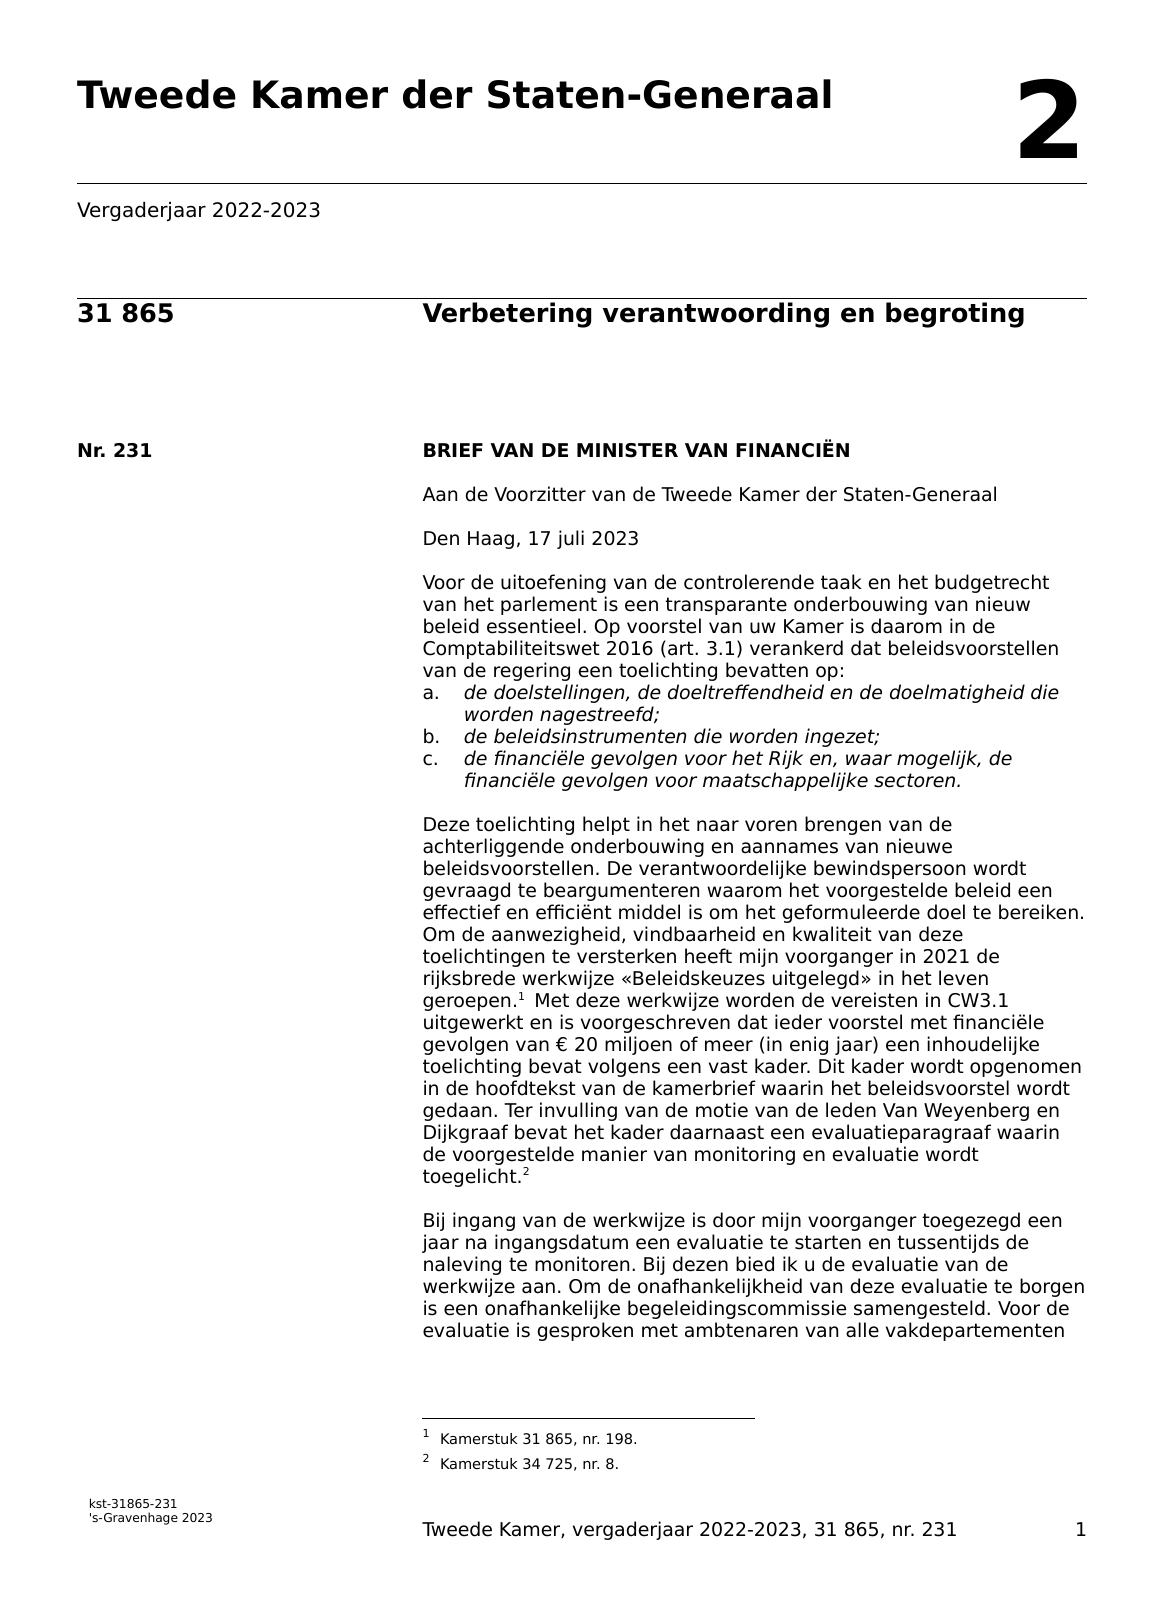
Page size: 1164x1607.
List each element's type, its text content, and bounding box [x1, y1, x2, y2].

table_cell Vergaderjaar 2022-2023 [77, 184, 1087, 298]
text a. de doelstellingen, de doeltreffendheid en de doelmatigheid die worden nagestreefd; [422, 682, 1087, 726]
text b. de beleidsinstrumenten die worden ingezet; [422, 726, 1087, 748]
text Den Haag, 17 juli 2023 [422, 528, 1087, 550]
subtitle Nr. 231 BRIEF VAN DE MINISTER VAN FINANCIËN [77, 440, 1087, 462]
text c. de financiële gevolgen voor het Rijk en, waar mogelijk, de financiële gevolgen voor maatschappelijke sectoren. [422, 748, 1087, 792]
text Aan de Voorzitter van de Tweede Kamer der Staten-Generaal [422, 484, 1087, 506]
subtitle 31 865 Verbetering verantwoording en begroting [77, 299, 1087, 329]
text Kamerstuk 31 865, nr. 198. [422, 1427, 1087, 1449]
table_header 2 [886, 59, 1087, 183]
text 's-Gravenhage 2023 [88, 1511, 323, 1525]
text kst-31865-231 [88, 1497, 323, 1511]
text Kamerstuk 34 725, nr. 8. [422, 1452, 1087, 1474]
table_header Tweede Kamer der Staten-Generaal [77, 59, 886, 183]
text Voor de uitoefening van de controlerende taak en het budgetrecht van het parlement is een transparante onderbouwing van nieuw beleid essentieel. Op voorstel van uw Kamer is daarom in de Comptabiliteitswet 2016 (art. 3.1) verankerd dat beleidsvoorstellen van de regering een toelichting bevatten op: [422, 572, 1087, 682]
text Bij ingang van de werkwijze is door mijn voorganger toegezegd een jaar na ingangsdatum een evaluatie te starten en tussentijds de naleving te monitoren. Bij dezen bied ik u de evaluatie van de werkwijze aan. Om de onafhankelijkheid van deze evaluatie te borgen is een onafhankelijke begeleidingscommissie samengesteld. Voor de evaluatie is gesproken met ambtenaren van alle vakdepartementen [422, 1210, 1087, 1342]
text Deze toelichting helpt in het naar voren brengen van de achterliggende onderbouwing en aannames van nieuwe beleidsvoorstellen. De verantwoordelijke bewindspersoon wordt gevraagd te beargumenteren waarom het voorgestelde beleid een effectief en efficiënt middel is om het geformuleerde doel te bereiken. Om de aanwezigheid, vindbaarheid en kwaliteit van deze toelichtingen te versterken heeft mijn voorganger in 2021 de rijksbrede werkwijze «Beleidskeuzes uitgelegd» in het leven geroepen. Met deze werkwijze worden de vereisten in CW3.1 uitgewerkt en is voorgeschreven dat ieder voorstel met financiële gevolgen van € 20 miljoen of meer (in enig jaar) een inhoudelijke toelichting bevat volgens een vast kader. Dit kader wordt opgenomen in de hoofdtekst van de kamerbrief waarin het beleidsvoorstel wordt gedaan. Ter invulling van de motie van de leden Van Weyenberg en Dijkgraaf bevat het kader daarnaast een evaluatieparagraaf waarin de voorgestelde manier van monitoring en evaluatie wordt toegelicht. [422, 814, 1087, 1188]
